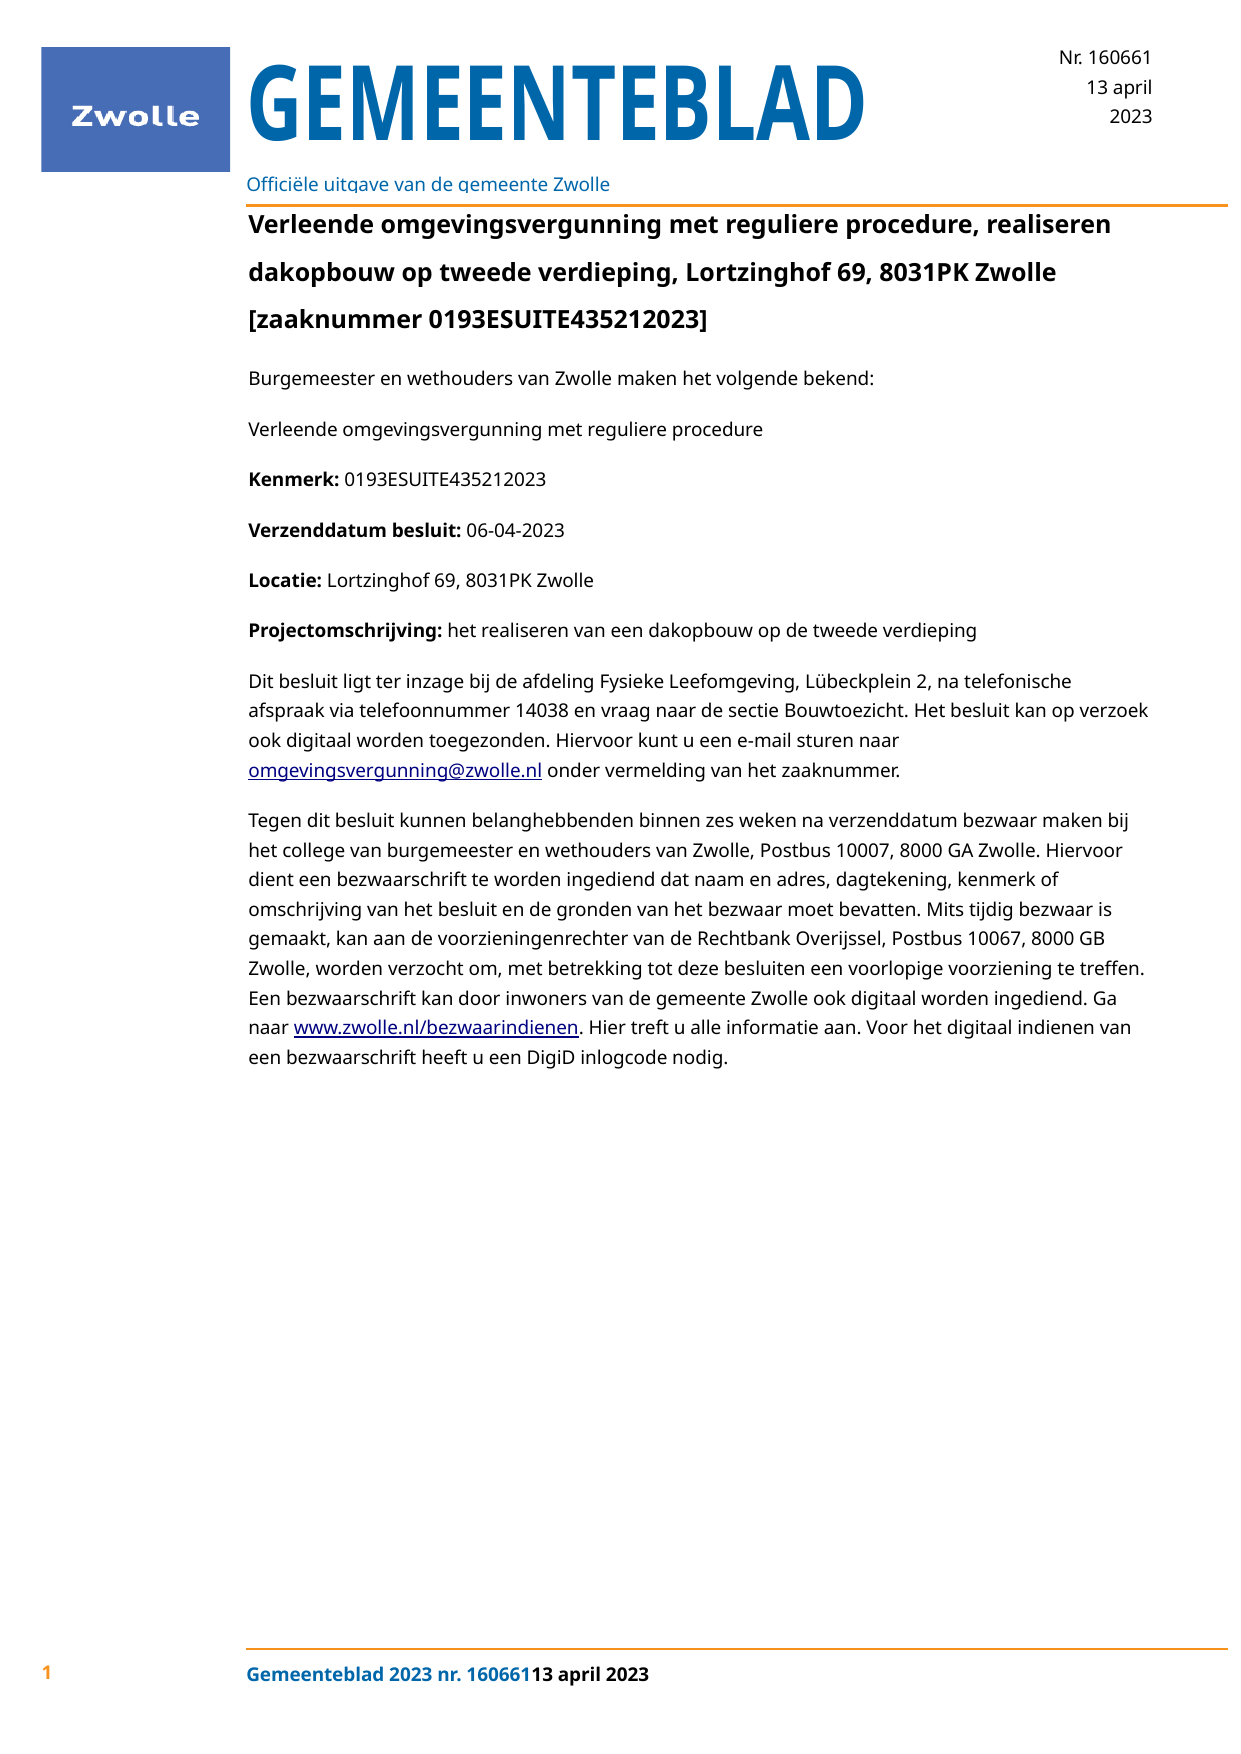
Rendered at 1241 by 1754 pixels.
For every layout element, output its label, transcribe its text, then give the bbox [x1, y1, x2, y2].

text Tegen dit besluit kunnen belanghebbenden binnen zes weken na verzenddatum bezwaar maken bij het college van burgemeester en wethouders van Zwolle, Postbus 10007, 8000 GA Zwolle. Hiervoor dient een bezwaarschrift te worden ingediend dat naam en adres, dagtekening, kenmerk of omschrijving van het besluit en de gronden van het bezwaar moet bevatten. Mits tijdig bezwaar is gemaakt, kan aan de voorzieningenrechter van de Rechtbank Overijssel, Postbus 10067, 8000 GB Zwolle, worden verzocht om, met betrekking tot deze besluiten een voorlopige voorziening te treffen. Een bezwaarschrift kan door inwoners van de gemeente Zwolle ook digitaal worden ingediend. Ga naar www.zwolle.nl/bezwaarindienen. Hier treft u alle informatie aan. Voor het digitaal indienen van een bezwaarschrift heeft u een DigiD inlogcode nodig. [248, 807, 1152, 1069]
text Projectomschrijving: het realiseren van een dakopbouw op de tweede verdieping [248, 618, 1152, 643]
text Burgemeester en wethouders van Zwolle maken het volgende bekend: [248, 366, 1152, 391]
picture [41, 47, 231, 172]
text Verleende omgevingsvergunning met reguliere procedure [248, 416, 1152, 442]
text Kenmerk: 0193ESUITE435212023 [248, 466, 1152, 492]
text Locatie: Lortzinghof 69, 8031PK Zwolle [248, 567, 1152, 593]
text Dit besluit ligt ter inzage bij de afdeling Fysieke Leefomgeving, Lübeckplein 2, na telefonische afspraak via telefoonnummer 14038 en vraag naar de sectie Bouwtoezicht. Het besluit kan op verzoek ook digitaal worden toegezonden. Hiervoor kunt u een e-mail sturen naar omgevingsvergunning@zwolle.nl onder vermelding van het zaaknummer. [248, 668, 1152, 782]
text Verleende omgevingsvergunning met reguliere procedure, realiseren dakopbouw op tweede verdieping, Lortzinghof 69, 8031PK Zwolle [zaaknummer 0193ESUITE435212023] [248, 207, 1152, 336]
text Verzenddatum besluit: 06-04-2023 [248, 517, 1152, 542]
